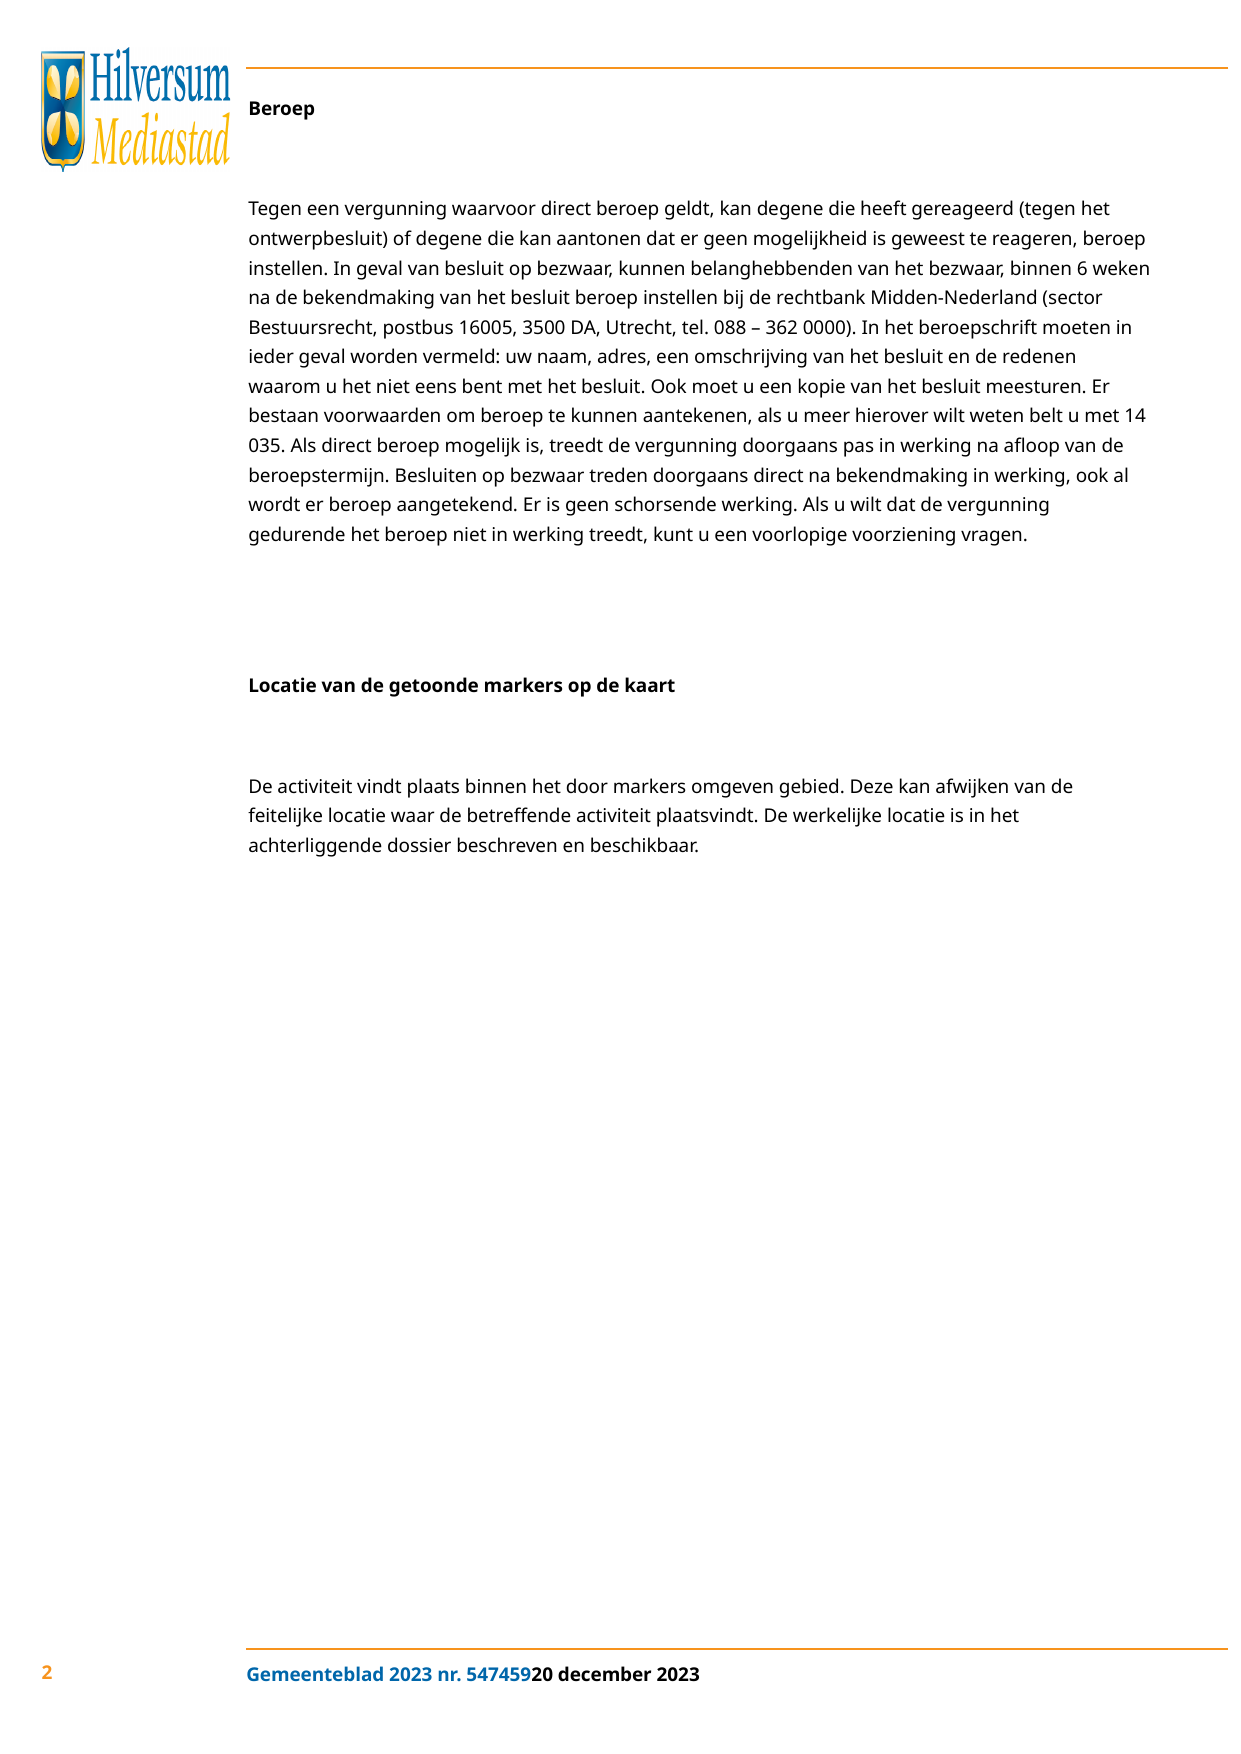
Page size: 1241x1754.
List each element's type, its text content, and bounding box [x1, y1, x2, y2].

text Tegen een vergunning waarvoor direct beroep geldt, kan degene die heeft gereageerd (tegen het ontwerpbesluit) of degene die kan aantonen dat er geen mogelijkheid is geweest te reageren, beroep instellen. In geval van besluit op bezwaar, kunnen belanghebbenden van het bezwaar, binnen 6 weken na de bekendmaking van het besluit beroep instellen bij de rechtbank Midden-Nederland (sector Bestuursrecht, postbus 16005, 3500 DA, Utrecht, tel. 088 – 362 0000). In het beroepschrift moeten in ieder geval worden vermeld: uw naam, adres, een omschrijving van het besluit en de redenen waarom u het niet eens bent met het besluit. Ook moet u een kopie van het besluit meesturen. Er bestaan voorwaarden om beroep te kunnen aantekenen, als u meer hierover wilt weten belt u met 14 035. Als direct beroep mogelijk is, treedt de vergunning doorgaans pas in werking na afloop van de beroepstermijn. Besluiten op bezwaar treden doorgaans direct na bekendmaking in werking, ook al wordt er beroep aangetekend. Er is geen schorsende werking. Als u wilt dat de vergunning gedurende het beroep niet in werking treedt, kunt u een voorlopige voorziening vragen. [248, 196, 1152, 547]
text Locatie van de getoonde markers op de kaart [248, 672, 1152, 698]
text De activiteit vindt plaats binnen het door markers omgeven gebied. Deze kan afwijken van de feitelijke locatie waar de betreffende activiteit plaatsvindt. De werkelijke locatie is in het achterliggende dossier beschreven en beschikbaar. [248, 773, 1152, 858]
picture [41, 47, 231, 172]
text Beroep [248, 95, 1152, 121]
